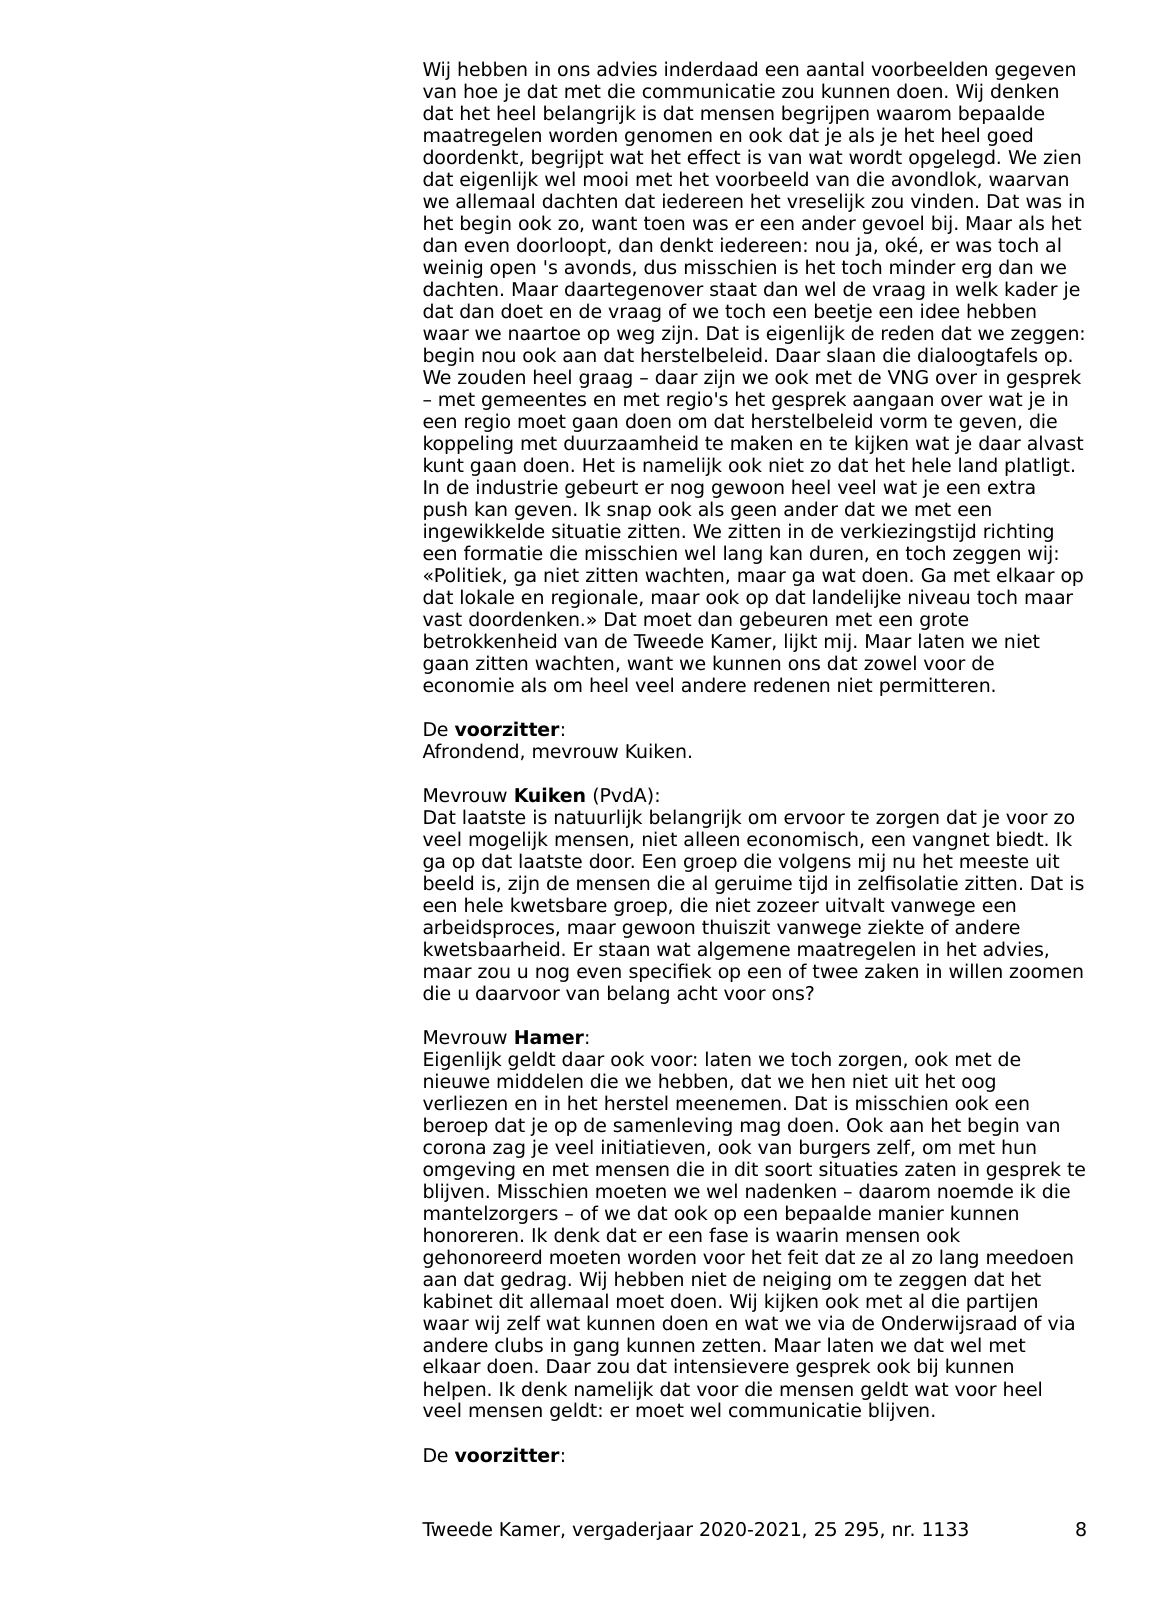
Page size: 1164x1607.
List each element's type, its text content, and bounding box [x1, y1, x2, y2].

text We zouden heel graag – daar zijn we ook met de VNG over in gesprek – met gemeentes en met regio's het gesprek aangaan over wat je in een regio moet gaan doen om dat herstelbeleid vorm te geven, die koppeling met duurzaamheid te maken en te kijken wat je daar alvast kunt gaan doen. Het is namelijk ook niet zo dat het hele land platligt. In de industrie gebeurt er nog gewoon heel veel wat je een extra push kan geven. Ik snap ook als geen ander dat we met een ingewikkelde situatie zitten. We zitten in de verkiezingstijd richting een formatie die misschien wel lang kan duren, en toch zeggen wij: «Politiek, ga niet zitten wachten, maar ga wat doen. Ga met elkaar op dat lokale en regionale, maar ook op dat landelijke niveau toch maar vast doordenken.» Dat moet dan gebeuren met een grote betrokkenheid van de Tweede Kamer, lijkt mij. Maar laten we niet gaan zitten wachten, want we kunnen ons dat zowel voor de economie als om heel veel andere redenen niet permitteren. [422, 367, 1087, 696]
text Mevrouw Hamer: [422, 1027, 1087, 1049]
text Dat laatste is natuurlijk belangrijk om ervoor te zorgen dat je voor zo veel mogelijk mensen, niet alleen economisch, een vangnet biedt. Ik ga op dat laatste door. Een groep die volgens mij nu het meeste uit beeld is, zijn de mensen die al geruime tijd in zelfisolatie zitten. Dat is een hele kwetsbare groep, die niet zozeer uitvalt vanwege een arbeidsproces, maar gewoon thuiszit vanwege ziekte of andere kwetsbaarheid. Er staan wat algemene maatregelen in het advies, maar zou u nog even specifiek op een of twee zaken in willen zoomen die u daarvoor van belang acht voor ons? [422, 807, 1087, 1004]
text Mevrouw Kuiken (PvdA): [422, 785, 1087, 807]
text Wij hebben in ons advies inderdaad een aantal voorbeelden gegeven van hoe je dat met die communicatie zou kunnen doen. Wij denken dat het heel belangrijk is dat mensen begrijpen waarom bepaalde maatregelen worden genomen en ook dat je als je het heel goed doordenkt, begrijpt wat het effect is van wat wordt opgelegd. We zien dat eigenlijk wel mooi met het voorbeeld van die avondlok, waarvan we allemaal dachten dat iedereen het vreselijk zou vinden. Dat was in het begin ook zo, want toen was er een ander gevoel bij. Maar als het dan even doorloopt, dan denkt iedereen: nou ja, oké, er was toch al weinig open 's avonds, dus misschien is het toch minder erg dan we dachten. Maar daartegenover staat dan wel de vraag in welk kader je dat dan doet en de vraag of we toch een beetje een idee hebben waar we naartoe op weg zijn. Dat is eigenlijk de reden dat we zeggen: begin nou ook aan dat herstelbeleid. Daar slaan die dialoogtafels op. [422, 59, 1087, 367]
text De voorzitter: [422, 1444, 1087, 1467]
text De voorzitter: [422, 719, 1087, 741]
text Eigenlijk geldt daar ook voor: laten we toch zorgen, ook met de nieuwe middelen die we hebben, dat we hen niet uit het oog verliezen en in het herstel meenemen. Dat is misschien ook een beroep dat je op de samenleving mag doen. Ook aan het begin van corona zag je veel initiatieven, ook van burgers zelf, om met hun omgeving en met mensen die in dit soort situaties zaten in gesprek te blijven. Misschien moeten we wel nadenken – daarom noemde ik die mantelzorgers – of we dat ook op een bepaalde manier kunnen honoreren. Ik denk dat er een fase is waarin mensen ook gehonoreerd moeten worden voor het feit dat ze al zo lang meedoen aan dat gedrag. Wij hebben niet de neiging om te zeggen dat het kabinet dit allemaal moet doen. Wij kijken ook met al die partijen waar wij zelf wat kunnen doen en wat we via de Onderwijsraad of via andere clubs in gang kunnen zetten. Maar laten we dat wel met elkaar doen. Daar zou dat intensievere gesprek ook bij kunnen helpen. Ik denk namelijk dat voor die mensen geldt wat voor heel veel mensen geldt: er moet wel communicatie blijven. [422, 1049, 1087, 1422]
text Afrondend, mevrouw Kuiken. [422, 741, 1087, 763]
